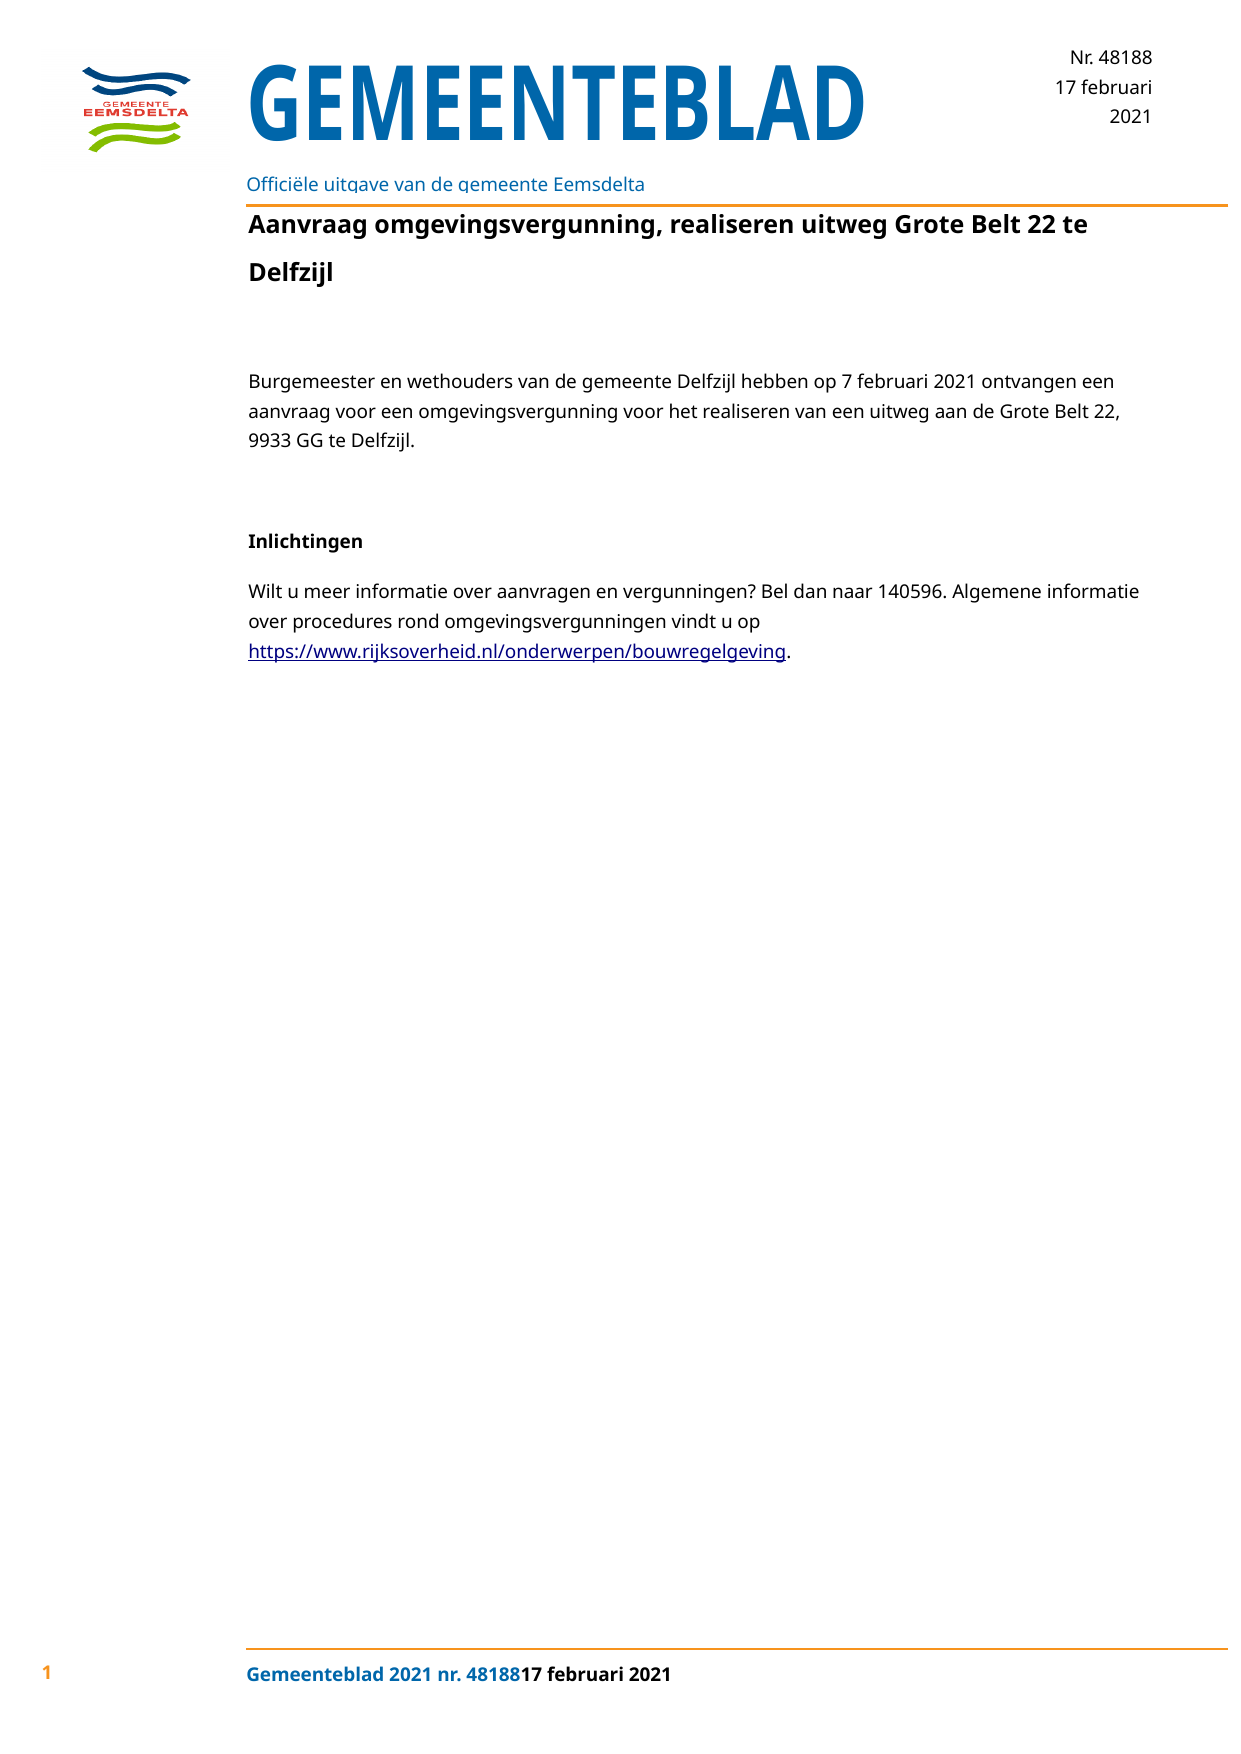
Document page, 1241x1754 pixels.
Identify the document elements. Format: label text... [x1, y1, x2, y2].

text Wilt u meer informatie over aanvragen en vergunningen? Bel dan naar 140596. Algemene informatie over procedures rond omgevingsvergunningen vindt u op https://www.rijksoverheid.nl/onderwerpen/bouwregelgeving. [248, 579, 1152, 664]
text Inlichtingen [248, 528, 1152, 554]
picture [41, 47, 231, 172]
text Aanvraag omgevingsvergunning, realiseren uitweg Grote Belt 22 te Delfzijl [248, 207, 1152, 288]
text Burgemeester en wethouders van de gemeente Delfzijl hebben op 7 februari 2021 ontvangen een aanvraag voor een omgevingsvergunning voor het realiseren van een uitweg aan de Grote Belt 22, 9933 GG te Delfzijl. [248, 368, 1152, 453]
